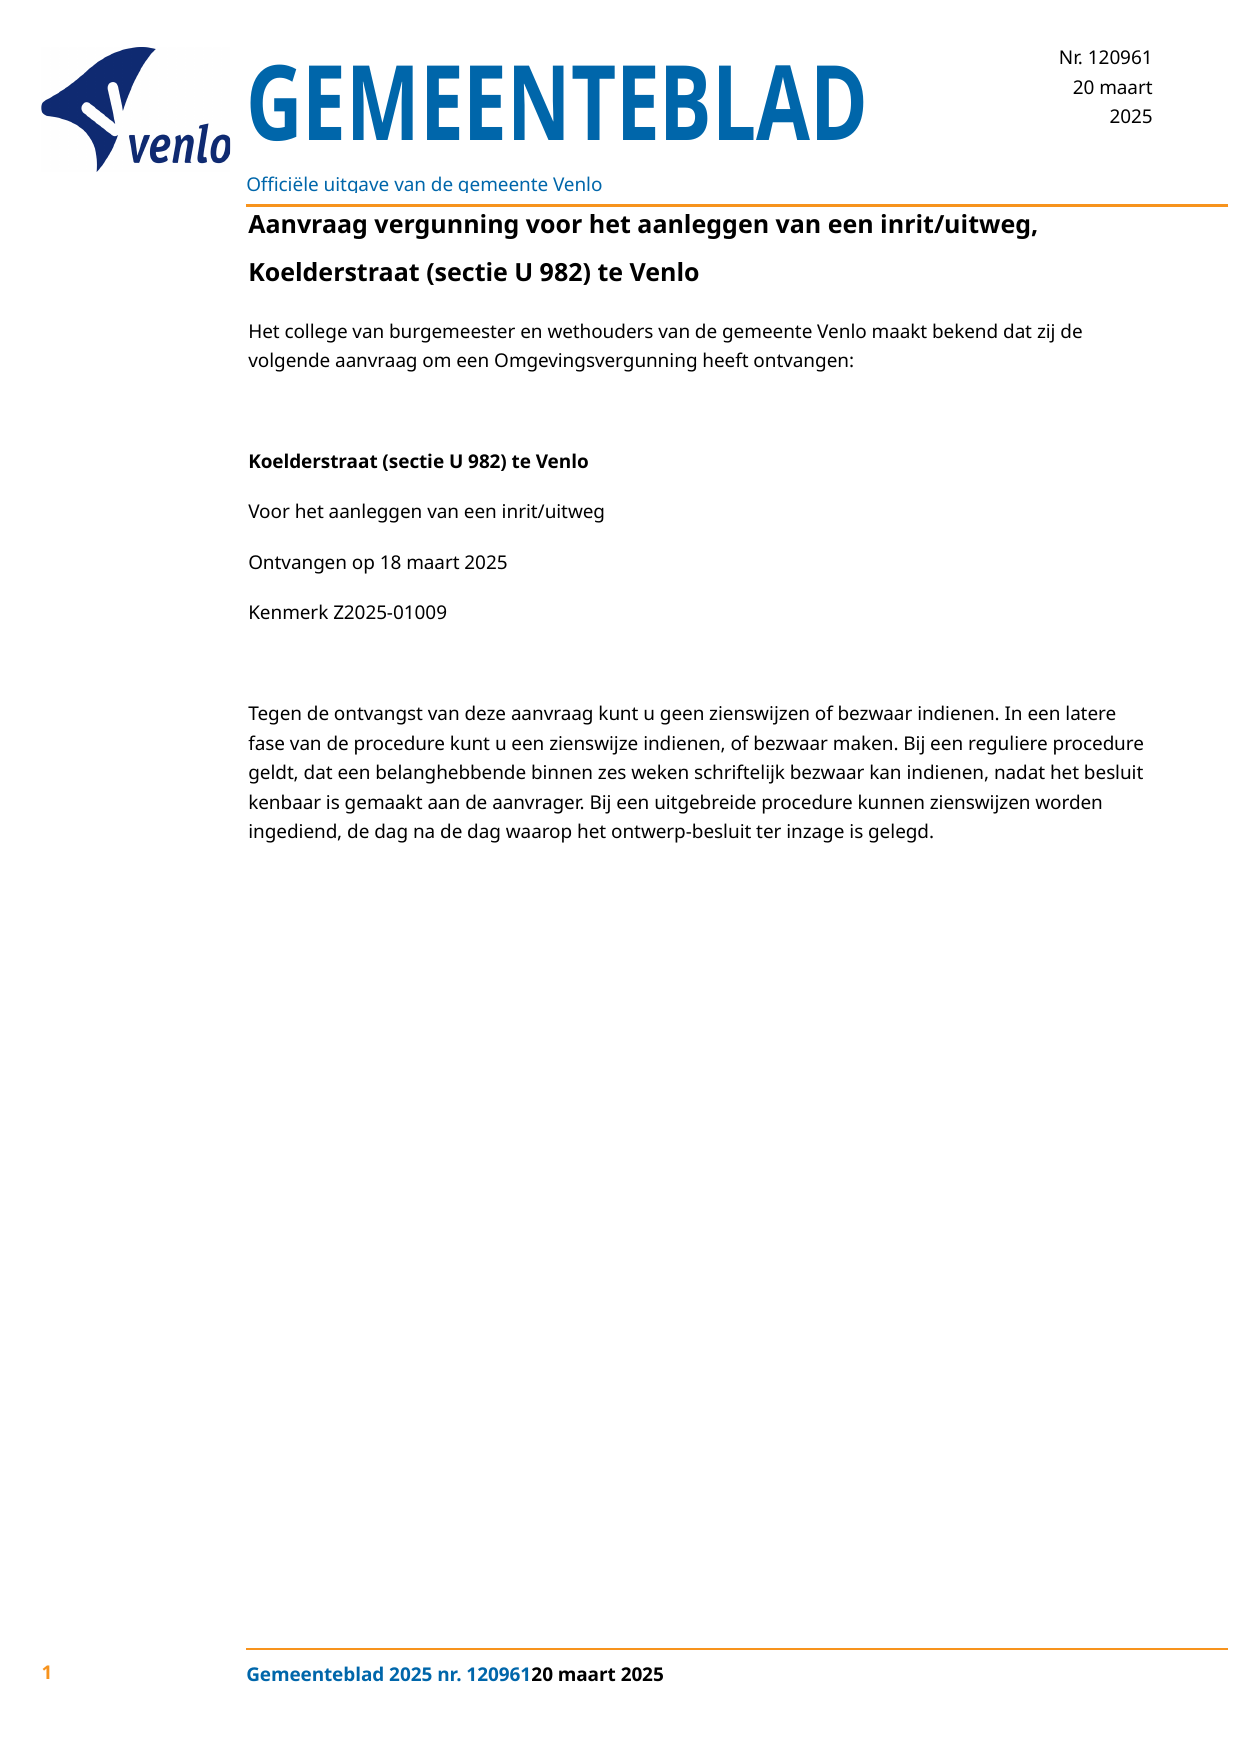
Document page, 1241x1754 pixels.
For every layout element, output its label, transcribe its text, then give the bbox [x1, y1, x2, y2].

text Kenmerk Z2025-01009 [248, 599, 1152, 625]
text Aanvraag vergunning voor het aanleggen van een inrit/uitweg, Koelderstraat (sectie U 982) te Venlo [248, 207, 1152, 288]
text Tegen de ontvangst van deze aanvraag kunt u geen zienswijzen of bezwaar indienen. In een latere fase van de procedure kunt u een zienswijze indienen, of bezwaar maken. Bij een reguliere procedure geldt, dat een belanghebbende binnen zes weken schriftelijk bezwaar kan indienen, nadat het besluit kenbaar is gemaakt aan de aanvrager. Bij een uitgebreide procedure kunnen zienswijzen worden ingediend, de dag na de dag waarop het ontwerp-besluit ter inzage is gelegd. [248, 700, 1152, 844]
picture [41, 47, 231, 172]
text Ontvangen op 18 maart 2025 [248, 549, 1152, 575]
text Voor het aanleggen van een inrit/uitweg [248, 499, 1152, 524]
text Het college van burgemeester en wethouders van de gemeente Venlo maakt bekend dat zij de volgende aanvraag om een Omgevingsvergunning heeft ontvangen: [248, 318, 1152, 373]
text Koelderstraat (sectie U 982) te Venlo [248, 448, 1152, 474]
